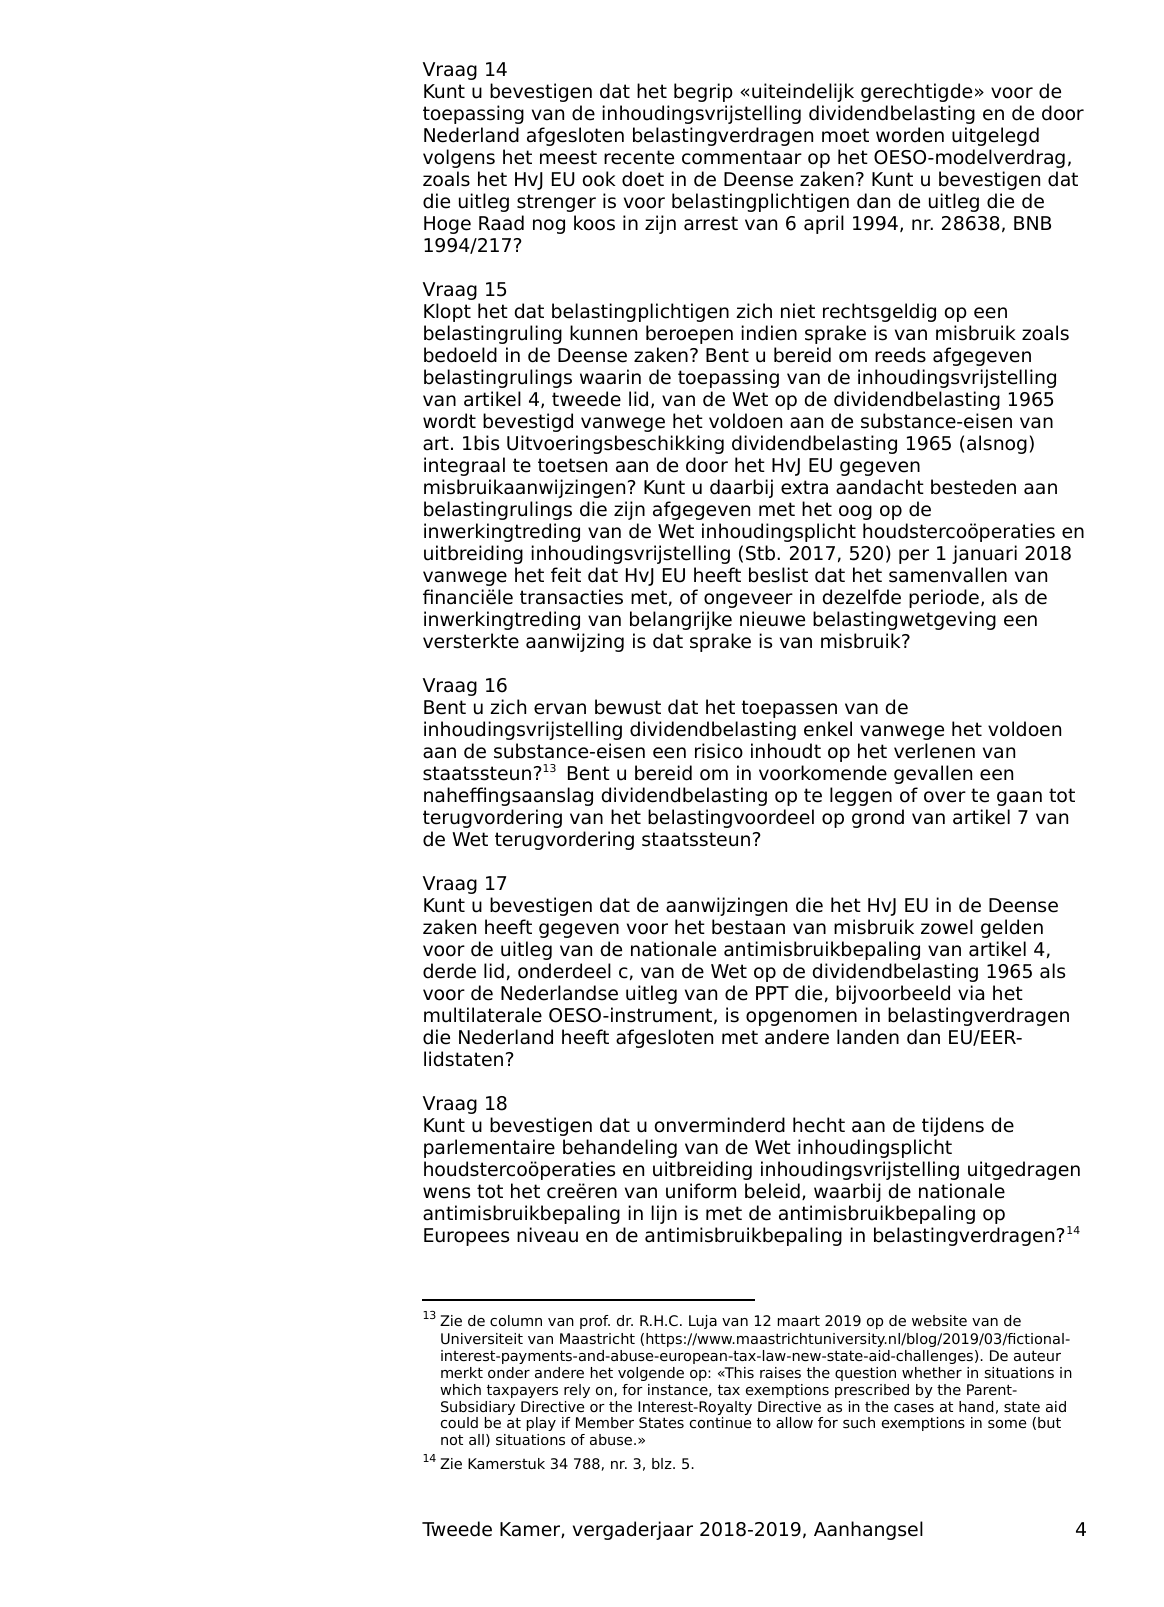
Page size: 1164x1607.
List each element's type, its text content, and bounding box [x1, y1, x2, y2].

text Vraag 18 [422, 1093, 1087, 1115]
text Bent u zich ervan bewust dat het toepassen van de inhoudingsvrijstelling dividendbelasting enkel vanwege het voldoen aan de substance-eisen een risico inhoudt op het verlenen van staatssteun? Bent u bereid om in voorkomende gevallen een naheffingsaanslag dividendbelasting op te leggen of over te gaan tot terugvordering van het belastingvoordeel op grond van artikel 7 van de Wet terugvordering staatssteun? [422, 697, 1087, 851]
text Vraag 16 [422, 675, 1087, 697]
text Klopt het dat belastingplichtigen zich niet rechtsgeldig op een belastingruling kunnen beroepen indien sprake is van misbruik zoals bedoeld in de Deense zaken? Bent u bereid om reeds afgegeven belastingrulings waarin de toepassing van de inhoudingsvrijstelling van artikel 4, tweede lid, van de Wet op de dividendbelasting 1965 wordt bevestigd vanwege het voldoen aan de substance-eisen van art. 1bis Uitvoeringsbeschikking dividendbelasting 1965 (alsnog) integraal te toetsen aan de door het HvJ EU gegeven misbruikaanwijzingen? Kunt u daarbij extra aandacht besteden aan belastingrulings die zijn afgegeven met het oog op de inwerkingtreding van de Wet inhoudingsplicht houdstercoöperaties en uitbreiding inhoudingsvrijstelling (Stb. 2017, 520) per 1 januari 2018 vanwege het feit dat HvJ EU heeft beslist dat het samenvallen van financiële transacties met, of ongeveer in dezelfde periode, als de inwerkingtreding van belangrijke nieuwe belastingwetgeving een versterkte aanwijzing is dat sprake is van misbruik? [422, 301, 1087, 653]
text Zie de column van prof. dr. R.H.C. Luja van 12 maart 2019 op de website van de Universiteit van Maastricht (https://www.maastrichtuniversity.nl/blog/2019/03/fictional-interest-payments-and-abuse-european-tax-law-new-state-aid-challenges). De auteur merkt onder andere het volgende op: «This raises the question whether in situations in which taxpayers rely on, for instance, tax exemptions prescribed by the Parent-Subsidiary Directive or the Interest-Royalty Directive as in the cases at hand, state aid could be at play if Member States continue to allow for such exemptions in some (but not all) situations of abuse.» [422, 1309, 1087, 1449]
text Vraag 17 [422, 873, 1087, 895]
text Zie Kamerstuk 34 788, nr. 3, blz. 5. [422, 1452, 1087, 1474]
text Kunt u bevestigen dat het begrip «uiteindelijk gerechtigde» voor de toepassing van de inhoudingsvrijstelling dividendbelasting en de door Nederland afgesloten belastingverdragen moet worden uitgelegd volgens het meest recente commentaar op het OESO-modelverdrag, zoals het HvJ EU ook doet in de Deense zaken? Kunt u bevestigen dat die uitleg strenger is voor belastingplichtigen dan de uitleg die de Hoge Raad nog koos in zijn arrest van 6 april 1994, nr. 28638, BNB 1994/217? [422, 81, 1087, 257]
text Vraag 14 [422, 59, 1087, 81]
text Vraag 15 [422, 279, 1087, 301]
text Kunt u bevestigen dat de aanwijzingen die het HvJ EU in de Deense zaken heeft gegeven voor het bestaan van misbruik zowel gelden voor de uitleg van de nationale antimisbruikbepaling van artikel 4, derde lid, onderdeel c, van de Wet op de dividendbelasting 1965 als voor de Nederlandse uitleg van de PPT die, bijvoorbeeld via het multilaterale OESO-instrument, is opgenomen in belastingverdragen die Nederland heeft afgesloten met andere landen dan EU/EER-lidstaten? [422, 895, 1087, 1071]
text Kunt u bevestigen dat u onverminderd hecht aan de tijdens de parlementaire behandeling van de Wet inhoudingsplicht houdstercoöperaties en uitbreiding inhoudingsvrijstelling uitgedragen wens tot het creëren van uniform beleid, waarbij de nationale antimisbruikbepaling in lijn is met de antimisbruikbepaling op Europees niveau en de antimisbruikbepaling in belastingverdragen? [422, 1115, 1087, 1247]
